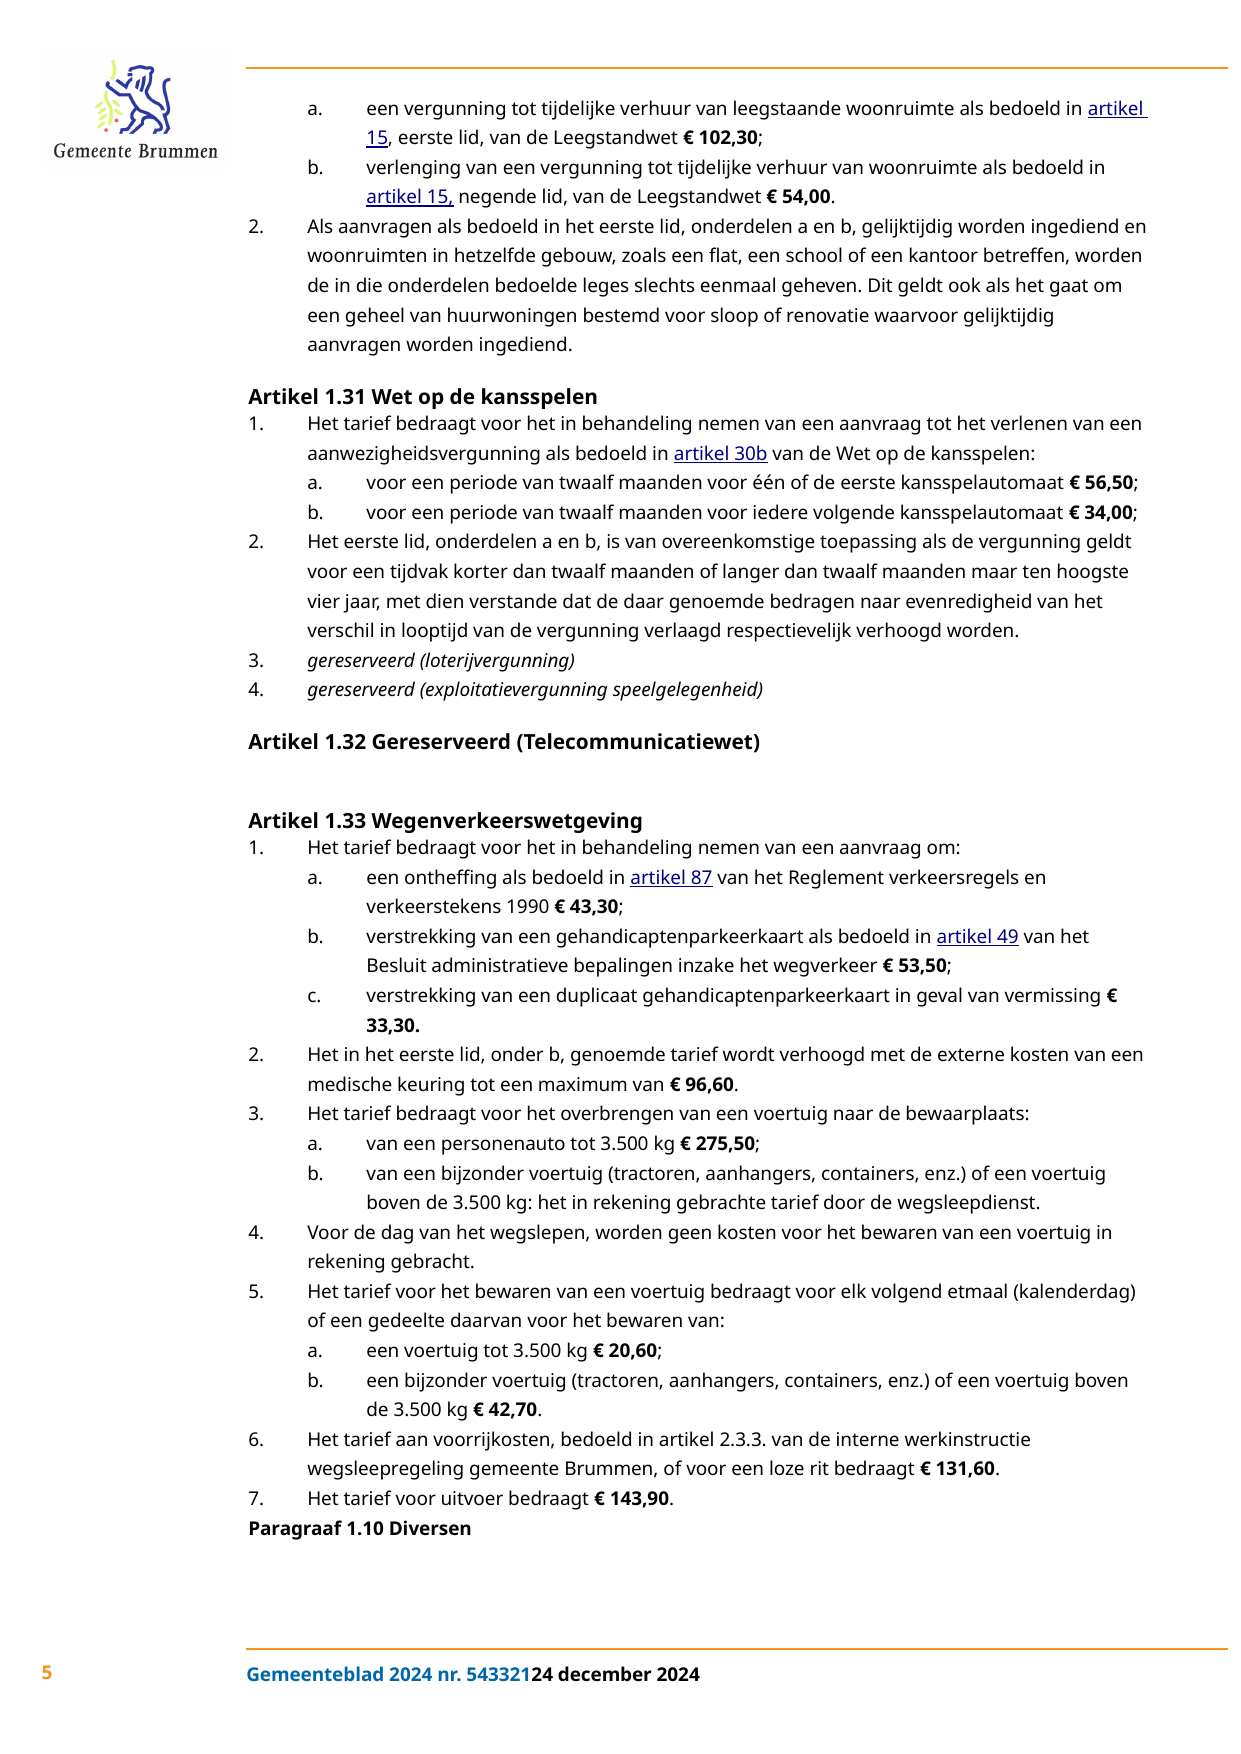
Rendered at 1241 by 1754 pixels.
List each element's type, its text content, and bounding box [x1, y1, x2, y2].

text Paragraaf 1.10 Diversen [248, 1515, 1152, 1540]
list Het in het eerste lid, onder b, genoemde tarief wordt verhoogd met de externe kosten van een medische keuring tot een maximum van € 96,60. [248, 1041, 1152, 1097]
list voor een periode van twaalf maanden voor één of de eerste kansspelautomaat € 56,50; [307, 469, 1152, 495]
list Het tarief bedraagt voor het in behandeling nemen van een aanvraag om: [248, 834, 1152, 860]
text Artikel 1.33 Wegenverkeerswetgeving [248, 806, 1152, 834]
list Het eerste lid, onderdelen a en b, is van overeenkomstige toepassing als de vergunning geldt voor een tijdvak korter dan twaalf maanden of langer dan twaalf maanden maar ten hoogste vier jaar, met dien verstande dat de daar genoemde bedragen naar evenredigheid van het verschil in looptijd van de vergunning verlaagd respectievelijk verhoogd worden. [248, 529, 1152, 643]
list een ontheffing als bedoeld in artikel 87 van het Reglement verkeersregels en verkeerstekens 1990 € 43,30; [307, 864, 1152, 919]
list van een bijzonder voertuig (tractoren, aanhangers, containers, enz.) of een voertuig boven de 3.500 kg: het in rekening gebrachte tarief door de wegsleepdienst. [307, 1160, 1152, 1215]
text Artikel 1.32 Gereserveerd (Telecommunicatiewet) [248, 727, 1152, 755]
list van een personenauto tot 3.500 kg € 275,50; [307, 1130, 1152, 1156]
list een vergunning tot tijdelijke verhuur van leegstaande woonruimte als bedoeld in artikel 15, eerste lid, van de Leegstandwet € 102,30; [307, 95, 1152, 150]
list Het tarief bedraagt voor het overbrengen van een voertuig naar de bewaarplaats: [248, 1101, 1152, 1126]
list Als aanvragen als bedoeld in het eerste lid, onderdelen a en b, gelijktijdig worden ingediend en woonruimten in hetzelfde gebouw, zoals een flat, een school of een kantoor betreffen, worden de in die onderdelen bedoelde leges slechts eenmaal geheven. Dit geldt ook als het gaat om een geheel van huurwoningen bestemd voor sloop of renovatie waarvoor gelijktijdig aanvragen worden ingediend. [248, 213, 1152, 357]
list Het tarief voor het bewaren van een voertuig bedraagt voor elk volgend etmaal (kalenderdag) of een gedeelte daarvan voor het bewaren van: [248, 1278, 1152, 1333]
list Voor de dag van het wegslepen, worden geen kosten voor het bewaren van een voertuig in rekening gebracht. [248, 1219, 1152, 1274]
list verlenging van een vergunning tot tijdelijke verhuur van woonruimte als bedoeld in artikel 15, negende lid, van de Leegstandwet € 54,00. [307, 154, 1152, 209]
list verstrekking van een duplicaat gehandicaptenparkeerkaart in geval van vermissing € 33,30. [307, 982, 1152, 1037]
list gereserveerd (exploitatievergunning speelgelegenheid) [248, 677, 1152, 702]
list verstrekking van een gehandicaptenparkeerkaart als bedoeld in artikel 49 van het Besluit administratieve bepalingen inzake het wegverkeer € 53,50; [307, 923, 1152, 978]
text Artikel 1.31 Wet op de kansspelen [248, 382, 1152, 410]
list een voertuig tot 3.500 kg € 20,60; [307, 1337, 1152, 1363]
list Het tarief bedraagt voor het in behandeling nemen van een aanvraag tot het verlenen van een aanwezigheidsvergunning als bedoeld in artikel 30b van de Wet op de kansspelen: [248, 410, 1152, 466]
list Het tarief voor uitvoer bedraagt € 143,90. [248, 1485, 1152, 1511]
list een bijzonder voertuig (tractoren, aanhangers, containers, enz.) of een voertuig boven de 3.500 kg € 42,70. [307, 1367, 1152, 1422]
list gereserveerd (loterijvergunning) [248, 647, 1152, 673]
list Het tarief aan voorrijkosten, bedoeld in artikel 2.3.3. van de interne werkinstructie wegsleepregeling gemeente Brummen, of voor een loze rit bedraagt € 131,60. [248, 1426, 1152, 1481]
picture [41, 47, 231, 172]
list voor een periode van twaalf maanden voor iedere volgende kansspelautomaat € 34,00; [307, 499, 1152, 525]
